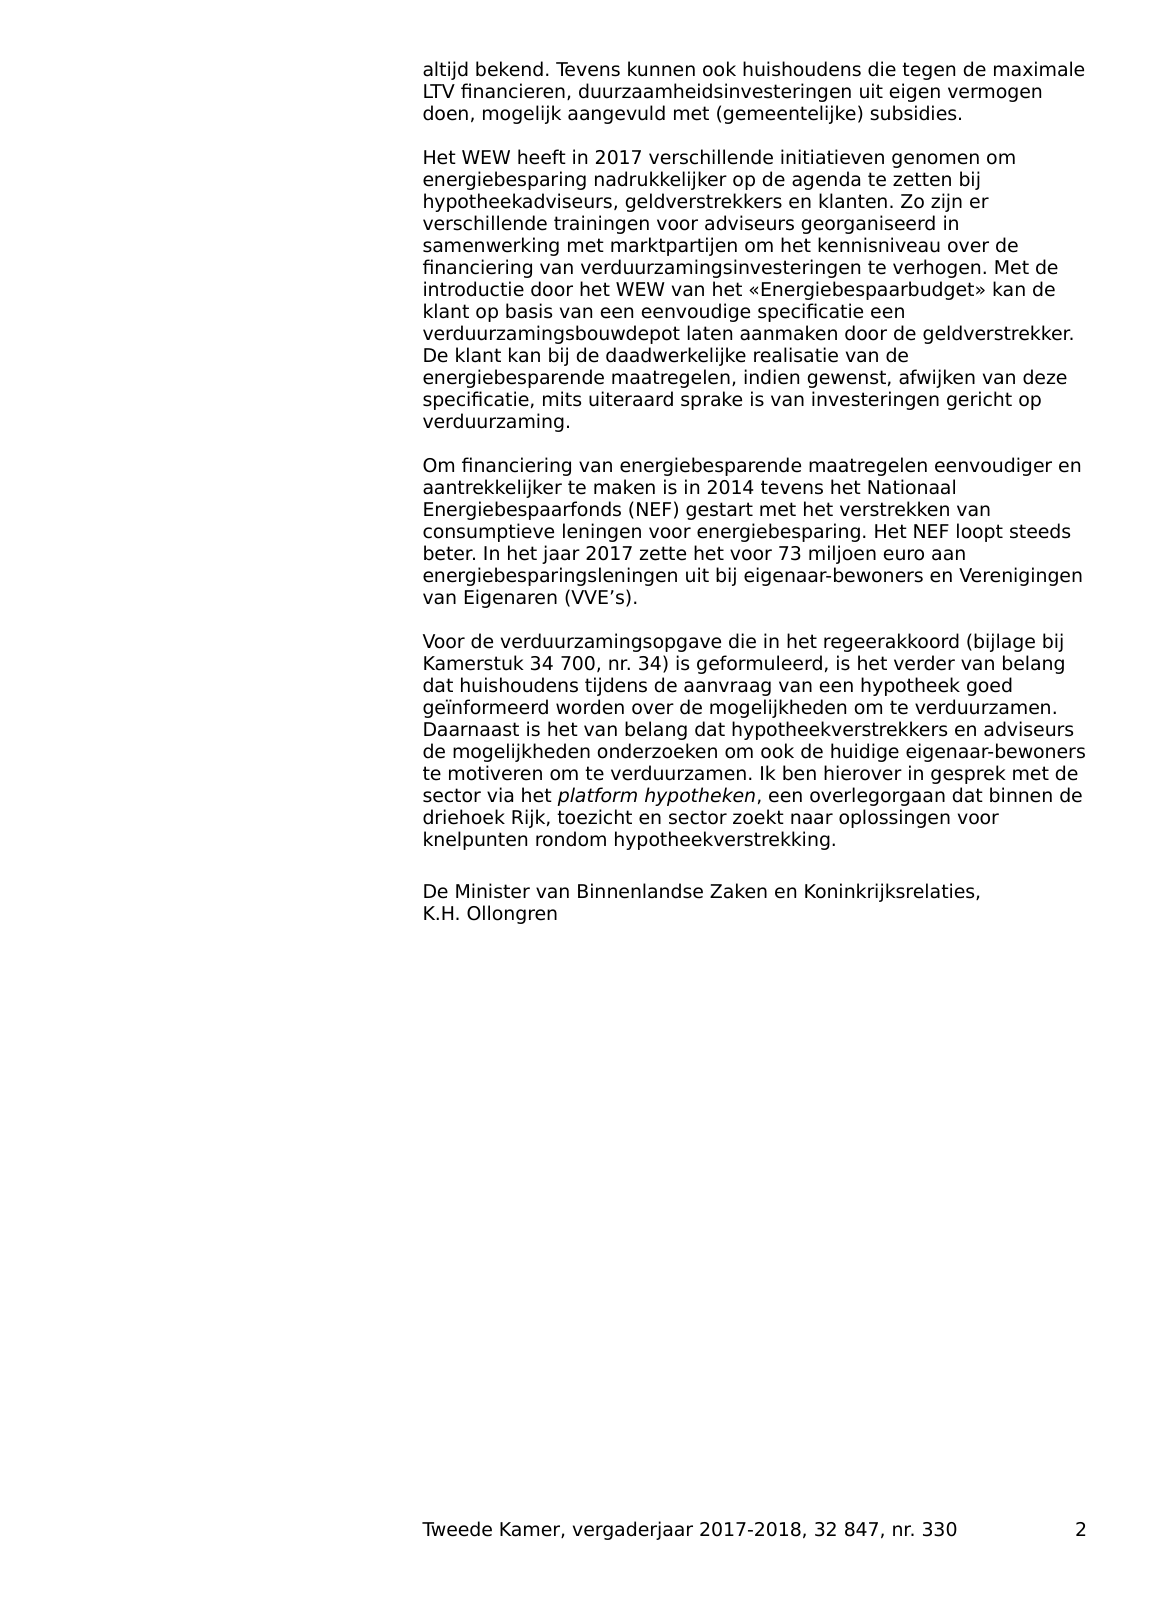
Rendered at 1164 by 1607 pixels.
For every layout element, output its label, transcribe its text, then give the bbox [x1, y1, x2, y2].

text Het WEW heeft in 2017 verschillende initiatieven genomen om energiebesparing nadrukkelijker op de agenda te zetten bij hypotheekadviseurs, geldverstrekkers en klanten. Zo zijn er verschillende trainingen voor adviseurs georganiseerd in samenwerking met marktpartijen om het kennisniveau over de financiering van verduurzamingsinvesteringen te verhogen. Met de introductie door het WEW van het «Energiebespaarbudget» kan de klant op basis van een eenvoudige specificatie een verduurzamingsbouwdepot laten aanmaken door de geldverstrekker. De klant kan bij de daadwerkelijke realisatie van de energiebesparende maatregelen, indien gewenst, afwijken van deze specificatie, mits uiteraard sprake is van investeringen gericht op verduurzaming. [422, 147, 1087, 433]
text Om financiering van energiebesparende maatregelen eenvoudiger en aantrekkelijker te maken is in 2014 tevens het Nationaal Energiebespaarfonds (NEF) gestart met het verstrekken van consumptieve leningen voor energiebesparing. Het NEF loopt steeds beter. In het jaar 2017 zette het voor 73 miljoen euro aan energiebesparingsleningen uit bij eigenaar-bewoners en Verenigingen van Eigenaren (VVE’s). [422, 455, 1087, 609]
text De Minister van Binnenlandse Zaken en Koninkrijksrelaties, K.H. Ollongren [422, 881, 1087, 925]
text altijd bekend. Tevens kunnen ook huishoudens die tegen de maximale LTV financieren, duurzaamheidsinvesteringen uit eigen vermogen doen, mogelijk aangevuld met (gemeentelijke) subsidies. [422, 59, 1087, 125]
text Voor de verduurzamingsopgave die in het regeerakkoord (bijlage bij Kamerstuk 34 700, nr. 34) is geformuleerd, is het verder van belang dat huishoudens tijdens de aanvraag van een hypotheek goed geïnformeerd worden over de mogelijkheden om te verduurzamen. Daarnaast is het van belang dat hypotheekverstrekkers en adviseurs de mogelijkheden onderzoeken om ook de huidige eigenaar-bewoners te motiveren om te verduurzamen. Ik ben hierover in gesprek met de sector via het platform hypotheken, een overlegorgaan dat binnen de driehoek Rijk, toezicht en sector zoekt naar oplossingen voor knelpunten rondom hypotheekverstrekking. [422, 631, 1087, 851]
